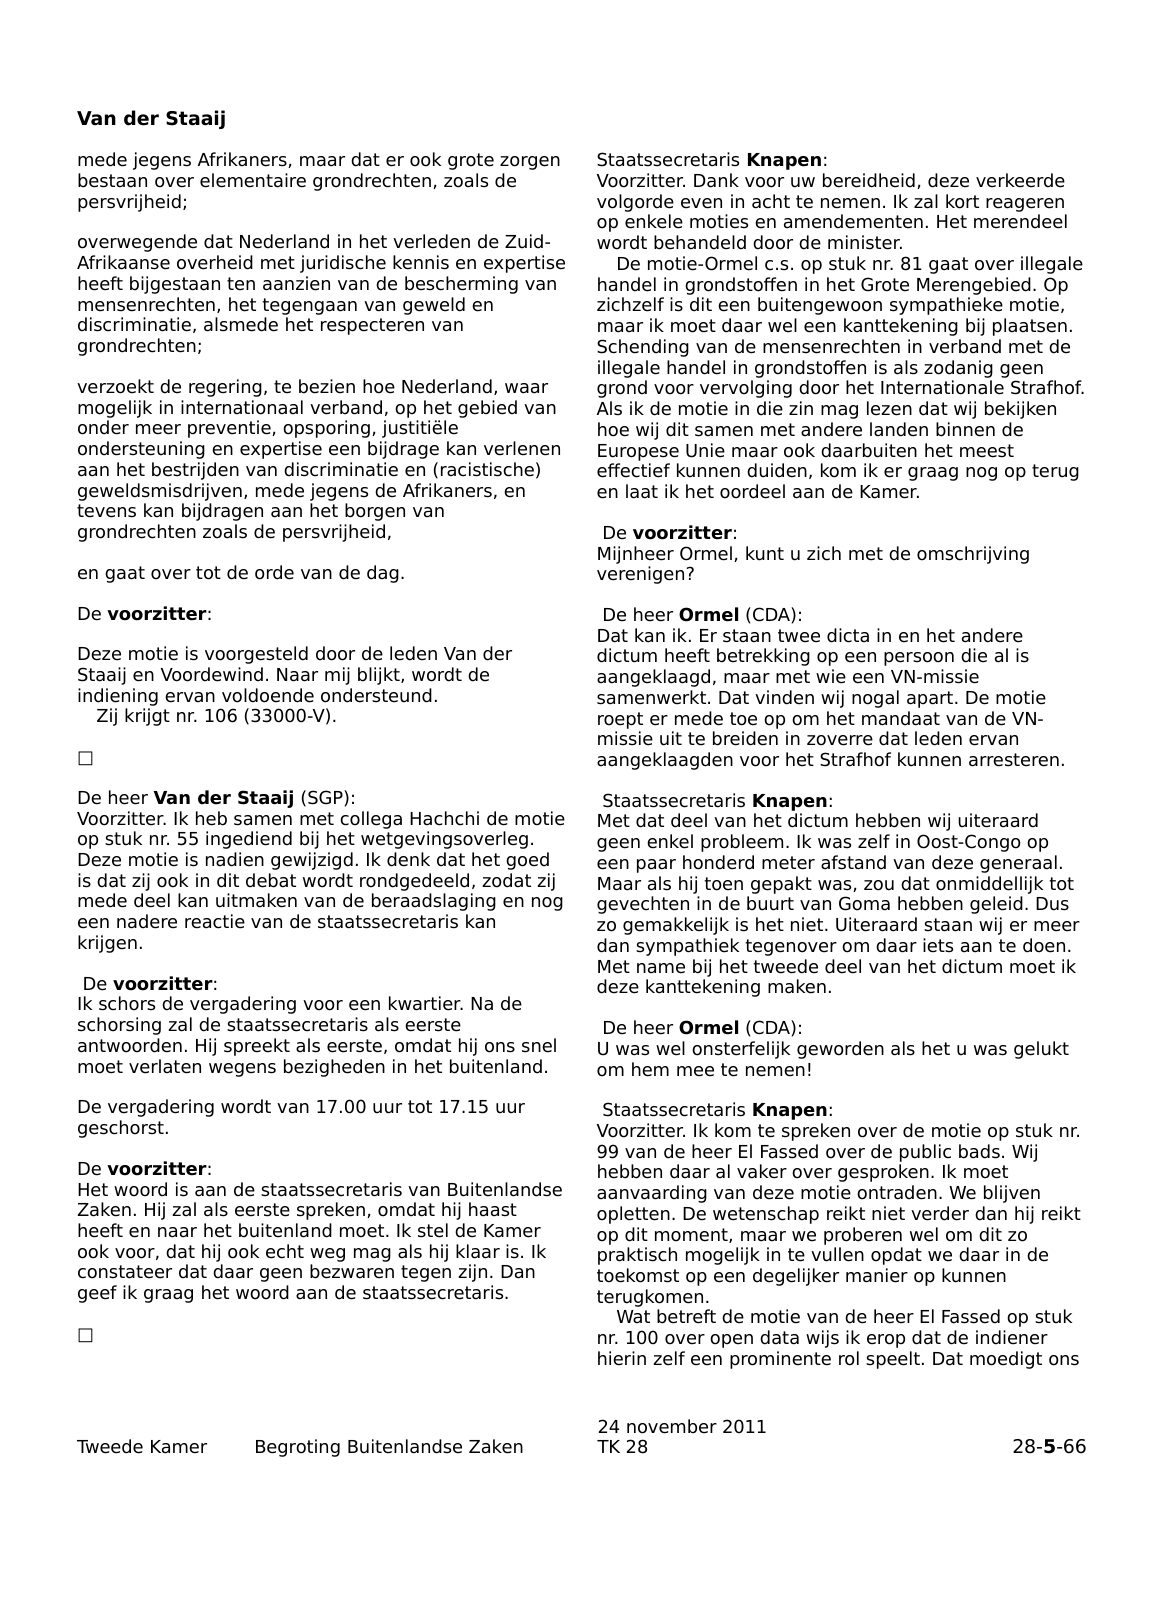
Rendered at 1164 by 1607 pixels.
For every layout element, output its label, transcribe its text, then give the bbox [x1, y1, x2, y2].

text mede jegens Afrikaners, maar dat er ook grote zorgen bestaan over elementaire grondrechten, zoals de persvrijheid; [77, 150, 567, 212]
text De vergadering wordt van 17.00 uur tot 17.15 uur geschorst. [77, 1097, 567, 1139]
text Wat betreft de motie van de heer El Fassed op stuk nr. 100 over open data wijs ik erop dat de indiener hierin zelf een prominente rol speelt. Dat moedigt ons [596, 1307, 1087, 1369]
text Staatssecretaris Knapen: [596, 1100, 1087, 1121]
text Mijnheer Ormel, kunt u zich met de omschrijving verenigen? [596, 543, 1087, 585]
text □ [77, 1324, 567, 1344]
text Voorzitter. Ik kom te spreken over de motie op stuk nr. 99 van de heer El Fassed over de public bads. Wij hebben daar al vaker over gesproken. Ik moet aanvaarding van deze motie ontraden. We blijven opletten. De wetenschap reikt niet verder dan hij reikt op dit moment, maar we proberen wel om dit zo praktisch mogelijk in te vullen opdat we daar in de toekomst op een degelijker manier op kunnen terugkomen. [596, 1121, 1087, 1307]
text De heer Van der Staaij (SGP): [77, 788, 567, 808]
text De voorzitter: [77, 973, 567, 994]
text overwegende dat Nederland in het verleden de Zuid-Afrikaanse overheid met juridische kennis en expertise heeft bijgestaan ten aanzien van de bescherming van mensenrechten, het tegengaan van geweld en discriminatie, alsmede het respecteren van grondrechten; [77, 232, 567, 357]
text Deze motie is voorgesteld door de leden Van der Staaij en Voordewind. Naar mij blijkt, wordt de indiening ervan voldoende ondersteund. [77, 644, 567, 706]
text De voorzitter: [77, 1159, 567, 1179]
text De motie-Ormel c.s. op stuk nr. 81 gaat over illegale handel in grondstoffen in het Grote Merengebied. Op zichzelf is dit een buitengewoon sympathieke motie, maar ik moet daar wel een kanttekening bij plaatsen. Schending van de mensenrechten in verband met de illegale handel in grondstoffen is als zodanig geen grond voor vervolging door het Internationale Strafhof. Als ik de motie in die zin mag lezen dat wij bekijken hoe wij dit samen met andere landen binnen de Europese Unie maar ook daarbuiten het meest effectief kunnen duiden, kom ik er graag nog op terug en laat ik het oordeel aan de Kamer. [596, 254, 1087, 503]
text U was wel onsterfelijk geworden als het u was gelukt om hem mee te nemen! [596, 1039, 1087, 1080]
text De voorzitter: [77, 603, 567, 624]
text □ [77, 747, 567, 768]
text Ik schors de vergadering voor een kwartier. Na de schorsing zal de staatssecretaris als eerste antwoorden. Hij spreekt als eerste, omdat hij ons snel moet verlaten wegens bezigheden in het buitenland. [77, 994, 567, 1077]
text Voorzitter. Dank voor uw bereidheid, deze verkeerde volgorde even in acht te nemen. Ik zal kort reageren op enkele moties en amendementen. Het merendeel wordt behandeld door de minister. [596, 171, 1087, 254]
text De heer Ormel (CDA): [596, 1018, 1087, 1039]
text Voorzitter. Ik heb samen met collega Hachchi de motie op stuk nr. 55 ingediend bij het wetgevingsoverleg. Deze motie is nadien gewijzigd. Ik denk dat het goed is dat zij ook in dit debat wordt rondgedeeld, zodat zij mede deel kan uitmaken van de beraadslaging en nog een nadere reactie van de staatssecretaris kan krijgen. [77, 808, 567, 953]
text verzoekt de regering, te bezien hoe Nederland, waar mogelijk in internationaal verband, op het gebied van onder meer preventie, opsporing, justitiële ondersteuning en expertise een bijdrage kan verlenen aan het bestrijden van discriminatie en (racistische) geweldsmisdrijven, mede jegens de Afrikaners, en tevens kan bijdragen aan het borgen van grondrechten zoals de persvrijheid, [77, 377, 567, 543]
text Zij krijgt nr. 106 (33000-V). [77, 706, 567, 727]
text Dat kan ik. Er staan twee dicta in en het andere dictum heeft betrekking op een persoon die al is aangeklaagd, maar met wie een VN-missie samenwerkt. Dat vinden wij nogal apart. De motie roept er mede toe op om het mandaat van de VN-missie uit te breiden in zoverre dat leden ervan aangeklaagden voor het Strafhof kunnen arresteren. [596, 626, 1087, 771]
text Staatssecretaris Knapen: [596, 791, 1087, 811]
text Staatssecretaris Knapen: [596, 150, 1087, 171]
text De voorzitter: [596, 523, 1087, 543]
text en gaat over tot de orde van de dag. [77, 563, 567, 583]
text Het woord is aan de staatssecretaris van Buitenlandse Zaken. Hij zal als eerste spreken, omdat hij haast heeft en naar het buitenland moet. Ik stel de Kamer ook voor, dat hij ook echt weg mag als hij klaar is. Ik constateer dat daar geen bezwaren tegen zijn. Dan geef ik graag het woord aan de staatssecretaris. [77, 1179, 567, 1304]
text De heer Ormel (CDA): [596, 605, 1087, 626]
text Met dat deel van het dictum hebben wij uiteraard geen enkel probleem. Ik was zelf in Oost-Congo op een paar honderd meter afstand van deze generaal. Maar als hij toen gepakt was, zou dat onmiddellijk tot gevechten in de buurt van Goma hebben geleid. Dus zo gemakkelijk is het niet. Uiteraard staan wij er meer dan sympathiek tegenover om daar iets aan te doen. Met name bij het tweede deel van het dictum moet ik deze kanttekening maken. [596, 811, 1087, 998]
